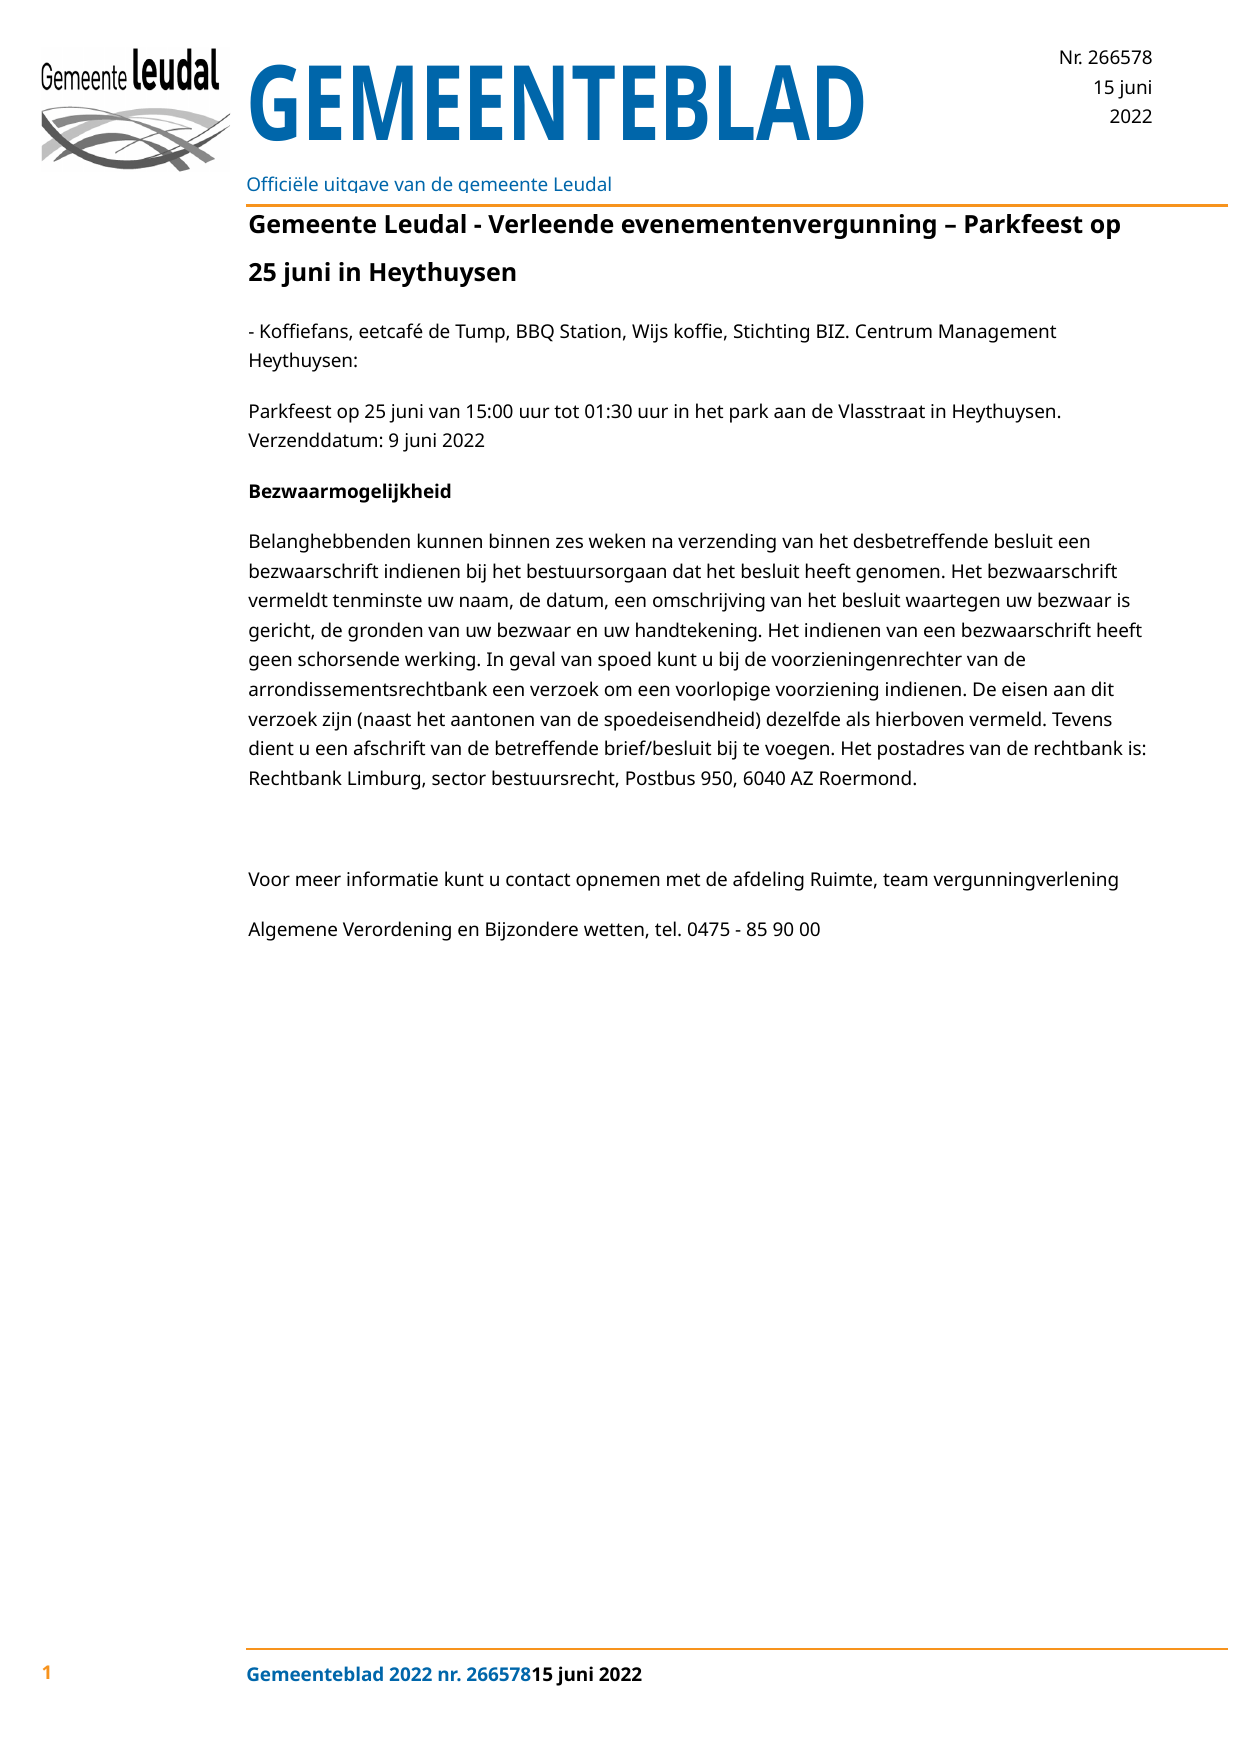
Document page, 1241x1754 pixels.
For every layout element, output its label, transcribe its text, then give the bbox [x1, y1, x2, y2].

text Gemeente Leudal - Verleende evenementenvergunning – Parkfeest op 25 juni in Heythuysen [248, 207, 1152, 288]
text - Koffiefans, eetcafé de Tump, BBQ Station, Wijs koffie, Stichting BIZ. Centrum Management Heythuysen: [248, 318, 1152, 373]
text Belanghebbenden kunnen binnen zes weken na verzending van het desbetreffende besluit een bezwaarschrift indienen bij het bestuursorgaan dat het besluit heeft genomen. Het bezwaarschrift vermeldt tenminste uw naam, de datum, een omschrijving van het besluit waartegen uw bezwaar is gericht, de gronden van uw bezwaar en uw handtekening. Het indienen van een bezwaarschrift heeft geen schorsende werking. In geval van spoed kunt u bij de voorzieningenrechter van de arrondissementsrechtbank een verzoek om een voorlopige voorziening indienen. De eisen aan dit verzoek zijn (naast het aantonen van de spoedeisendheid) dezelfde als hierboven vermeld. Tevens dient u een afschrift van de betreffende brief/besluit bij te voegen. Het postadres van de rechtbank is: Rechtbank Limburg, sector bestuursrecht, Postbus 950, 6040 AZ Roermond. [248, 528, 1152, 791]
picture [41, 47, 231, 172]
text Voor meer informatie kunt u contact opnemen met de afdeling Ruimte, team vergunningverlening [248, 866, 1152, 892]
text Bezwaarmogelijkheid [248, 478, 1152, 504]
text Parkfeest op 25 juni van 15:00 uur tot 01:30 uur in het park aan de Vlasstraat in Heythuysen. Verzenddatum: 9 juni 2022 [248, 398, 1152, 453]
text Algemene Verordening en Bijzondere wetten, tel. 0475 - 85 90 00 [248, 916, 1152, 942]
